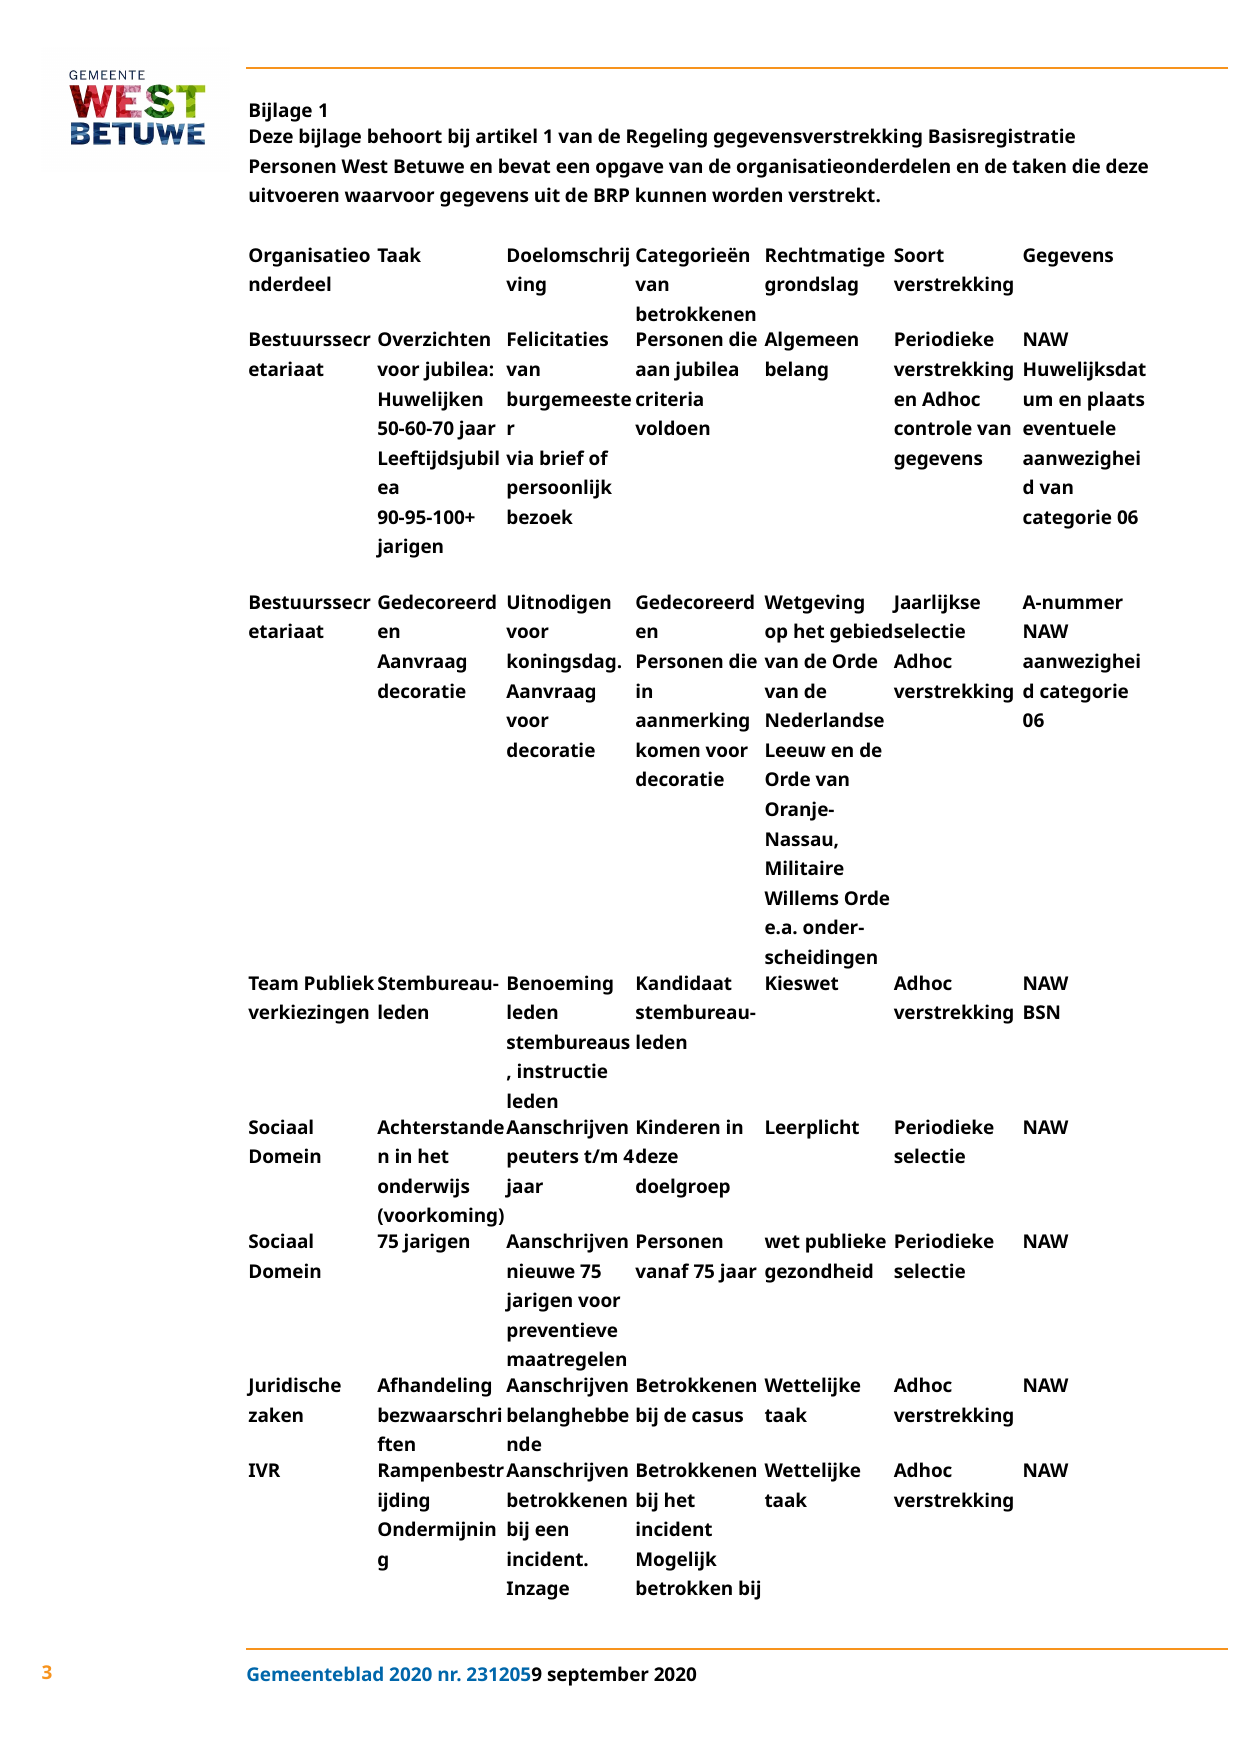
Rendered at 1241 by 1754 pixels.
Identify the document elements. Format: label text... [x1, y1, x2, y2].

text Deze bijlage behoort bij artikel 1 van de Regeling gegevensverstrekking Basisregistratie Personen West Betuwe en bevat een opgave van de organisatieonderdelen en de taken die deze uitvoeren waarvoor gegevens uit de BRP kunnen worden verstrekt. [248, 123, 1152, 208]
table_cell Periodieke selectie [894, 1228, 1022, 1372]
table_cell Team Publiek verkiezingen [248, 970, 377, 1114]
table_cell Achterstanden in het onderwijs (voorkoming) [377, 1114, 506, 1228]
table_cell Sociaal Domein [248, 1114, 377, 1228]
table_header Doelomschrijving [506, 242, 635, 327]
table_cell Personen vanaf 75 jaar [635, 1228, 764, 1372]
table_cell Sociaal Domein [248, 1228, 377, 1372]
table_cell wet publieke gezondheid [764, 1228, 893, 1372]
table_cell Rampenbestrijding Ondermijning [377, 1457, 506, 1601]
table_cell Overzichten voor jubilea: Huwelijken 50-60-70 jaar Leeftijdsjubilea 90-95-100+ jarigen [377, 327, 506, 589]
table_cell Aanschrijven nieuwe 75 jarigen voor preventieve maatregelen [506, 1228, 635, 1372]
picture [41, 47, 231, 172]
table_header Soort verstrekking [894, 242, 1022, 327]
table_cell NAW [1023, 1114, 1152, 1228]
table_header Organisatieonderdeel [248, 242, 377, 327]
table_cell Periodieke verstrekking en Adhoc controle van gegevens [894, 327, 1022, 589]
table_cell Betrokkenen bij de casus [635, 1373, 764, 1457]
table_cell NAW [1023, 1457, 1152, 1601]
table_cell Bestuurssecretariaat [248, 327, 377, 589]
table_header Gegevens [1023, 242, 1152, 327]
table_cell Wetgeving op het gebied van de Orde van de Nederlandse Leeuw en de Orde van Oranje-Nassau, Militaire Willems Orde e.a. onder-scheidingen [764, 589, 893, 970]
text Bijlage 1 [248, 95, 1152, 123]
table_cell Adhoc verstrekking [894, 970, 1022, 1114]
table_cell Kinderen in deze doelgroep [635, 1114, 764, 1228]
table_cell Adhoc verstrekking [894, 1373, 1022, 1457]
table_cell Aanschrijven peuters t/m 4 jaar [506, 1114, 635, 1228]
table_cell Bestuurssecretariaat [248, 589, 377, 970]
table_cell Afhandeling bezwaarschriften [377, 1373, 506, 1457]
table_cell Algemeen belang [764, 327, 893, 589]
table_cell 75 jarigen [377, 1228, 506, 1372]
table_cell Felicitaties van burgemeester via brief of persoonlijk bezoek [506, 327, 635, 589]
table_cell NAW [1023, 1373, 1152, 1457]
table_cell Aanschrijven betrokkenen bij een incident. Inzage [506, 1457, 635, 1601]
table_cell Gedecoreerden Personen die in aanmerking komen voor decoratie [635, 589, 764, 970]
table_cell Periodieke selectie [894, 1114, 1022, 1228]
table_cell NAW Huwelijksdatum en plaats eventuele aanwezigheid van categorie 06 [1023, 327, 1152, 589]
table_header Categorieën van betrokkenen [635, 242, 764, 327]
table_cell NAW [1023, 1228, 1152, 1372]
table_cell Betrokkenen bij het incident Mogelijk betrokken bij [635, 1457, 764, 1601]
table_cell Kandidaat stembureau-leden [635, 970, 764, 1114]
table_cell Personen die aan jubilea criteria voldoen [635, 327, 764, 589]
table_header Taak [377, 242, 506, 327]
table_cell NAW BSN [1023, 970, 1152, 1114]
table_cell Gedecoreerden Aanvraag decoratie [377, 589, 506, 970]
table_cell Adhoc verstrekking [894, 1457, 1022, 1601]
table_cell Jaarlijkse selectie Adhoc verstrekking [894, 589, 1022, 970]
table_cell Aanschrijven belanghebbende [506, 1373, 635, 1457]
table_cell Stembureau-leden [377, 970, 506, 1114]
table_header Rechtmatige grondslag [764, 242, 893, 327]
table_cell Wettelijke taak [764, 1457, 893, 1601]
table_cell Juridische zaken [248, 1373, 377, 1457]
table_cell Leerplicht [764, 1114, 893, 1228]
table_cell Benoeming leden stembureaus, instructie leden [506, 970, 635, 1114]
table_cell Uitnodigen voor koningsdag. Aanvraag voor decoratie [506, 589, 635, 970]
table_cell A-nummer NAW aanwezigheid categorie 06 [1023, 589, 1152, 970]
table_cell Wettelijke taak [764, 1373, 893, 1457]
table_cell IVR [248, 1457, 377, 1601]
table_cell Kieswet [764, 970, 893, 1114]
